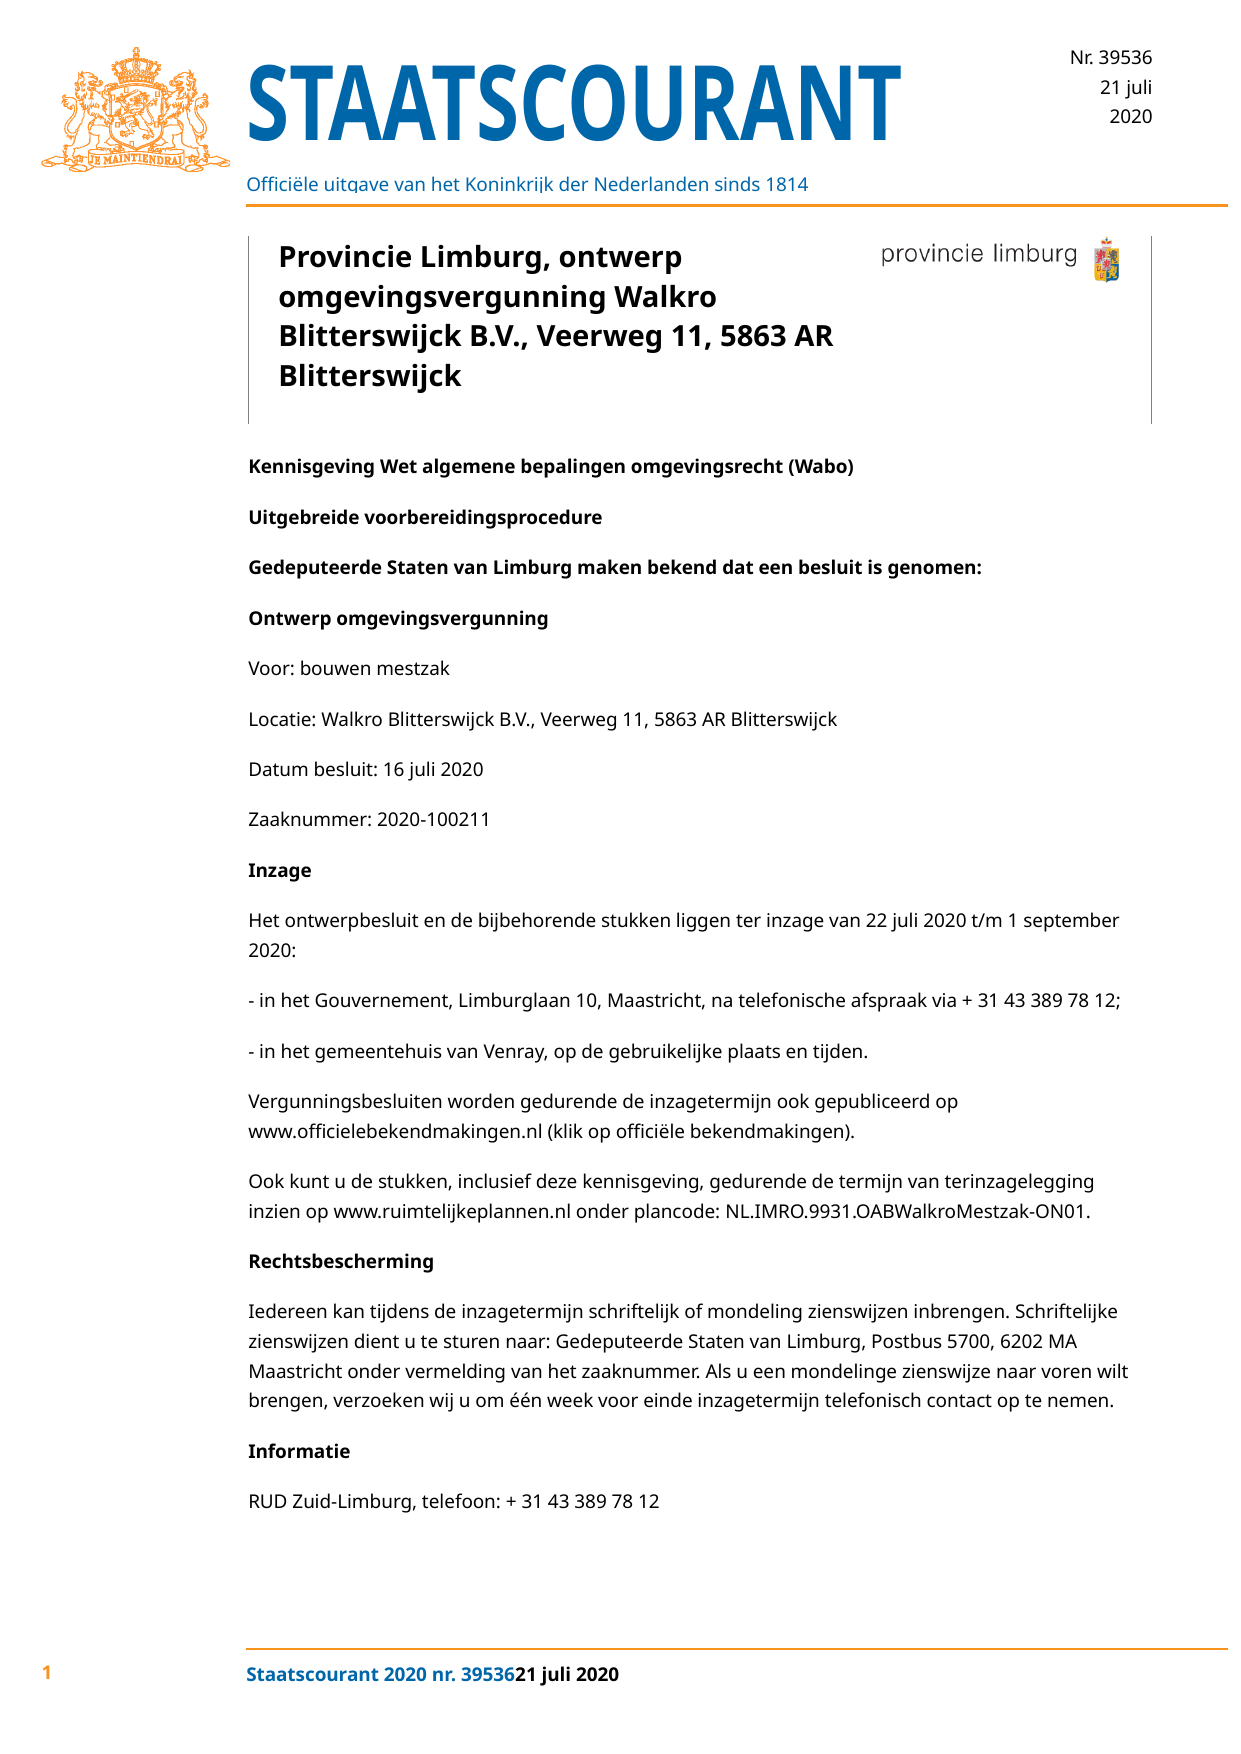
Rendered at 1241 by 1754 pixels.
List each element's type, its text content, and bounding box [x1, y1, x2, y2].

text Rechtsbescherming [248, 1248, 1152, 1274]
text Informatie [248, 1438, 1152, 1463]
picture [41, 47, 231, 172]
table_header [1119, 236, 1151, 283]
text RUD Zuid-Limburg, telefoon: + 31 43 389 78 12 [248, 1488, 1152, 1514]
text Ontwerp omgevingsvergunning [248, 605, 1152, 631]
text Kennisgeving Wet algemene bepalingen omgevingsrecht (Wabo) [248, 454, 1152, 479]
text Datum besluit: 16 juli 2020 [248, 756, 1152, 782]
text Locatie: Walkro Blitterswijck B.V., Veerweg 11, 5863 AR Blitterswijck [248, 706, 1152, 731]
table_header Provincie Limburg, ontwerp omgevingsvergunning Walkro Blitterswijck B.V., Veerweg 11, 5863 AR Blitterswijck [249, 236, 850, 424]
text Vergunningsbesluiten worden gedurende de inzagetermijn ook gepubliceerd op www.officielebekendmakingen.nl (klik op officiële bekendmakingen). [248, 1088, 1152, 1143]
text Zaaknummer: 2020-100211 [248, 807, 1152, 832]
text Uitgebreide voorbereidingsprocedure [248, 504, 1152, 530]
picture [882, 236, 1119, 284]
text Voor: bouwen mestzak [248, 655, 1152, 681]
table_header [850, 236, 882, 283]
text - in het gemeentehuis van Venray, op de gebruikelijke plaats en tijden. [248, 1038, 1152, 1063]
text - in het Gouvernement, Limburglaan 10, Maastricht, na telefonische afspraak via + 31 43 389 78 12; [248, 987, 1152, 1013]
text Het ontwerpbesluit en de bijbehorende stukken liggen ter inzage van 22 juli 2020 t/m 1 september 2020: [248, 907, 1152, 963]
table_header [850, 284, 1151, 424]
text Iedereen kan tijdens de inzagetermijn schriftelijk of mondeling zienswijzen inbrengen. Schriftelijke zienswijzen dient u te sturen naar: Gedeputeerde Staten van Limburg, Postbus 5700, 6202 MA Maastricht onder vermelding van het zaaknummer. Als u een mondelinge zienswijze naar voren wilt brengen, verzoeken wij u om één week voor einde inzagetermijn telefonisch contact op te nemen. [248, 1299, 1152, 1413]
text Gedeputeerde Staten van Limburg maken bekend dat een besluit is genomen: [248, 554, 1152, 580]
text Ook kunt u de stukken, inclusief deze kennisgeving, gedurende de termijn van terinzagelegging inzien op www.ruimtelijkeplannen.nl onder plancode: NL.IMRO.9931.OABWalkroMestzak-ON01. [248, 1168, 1152, 1223]
text Inzage [248, 857, 1152, 883]
